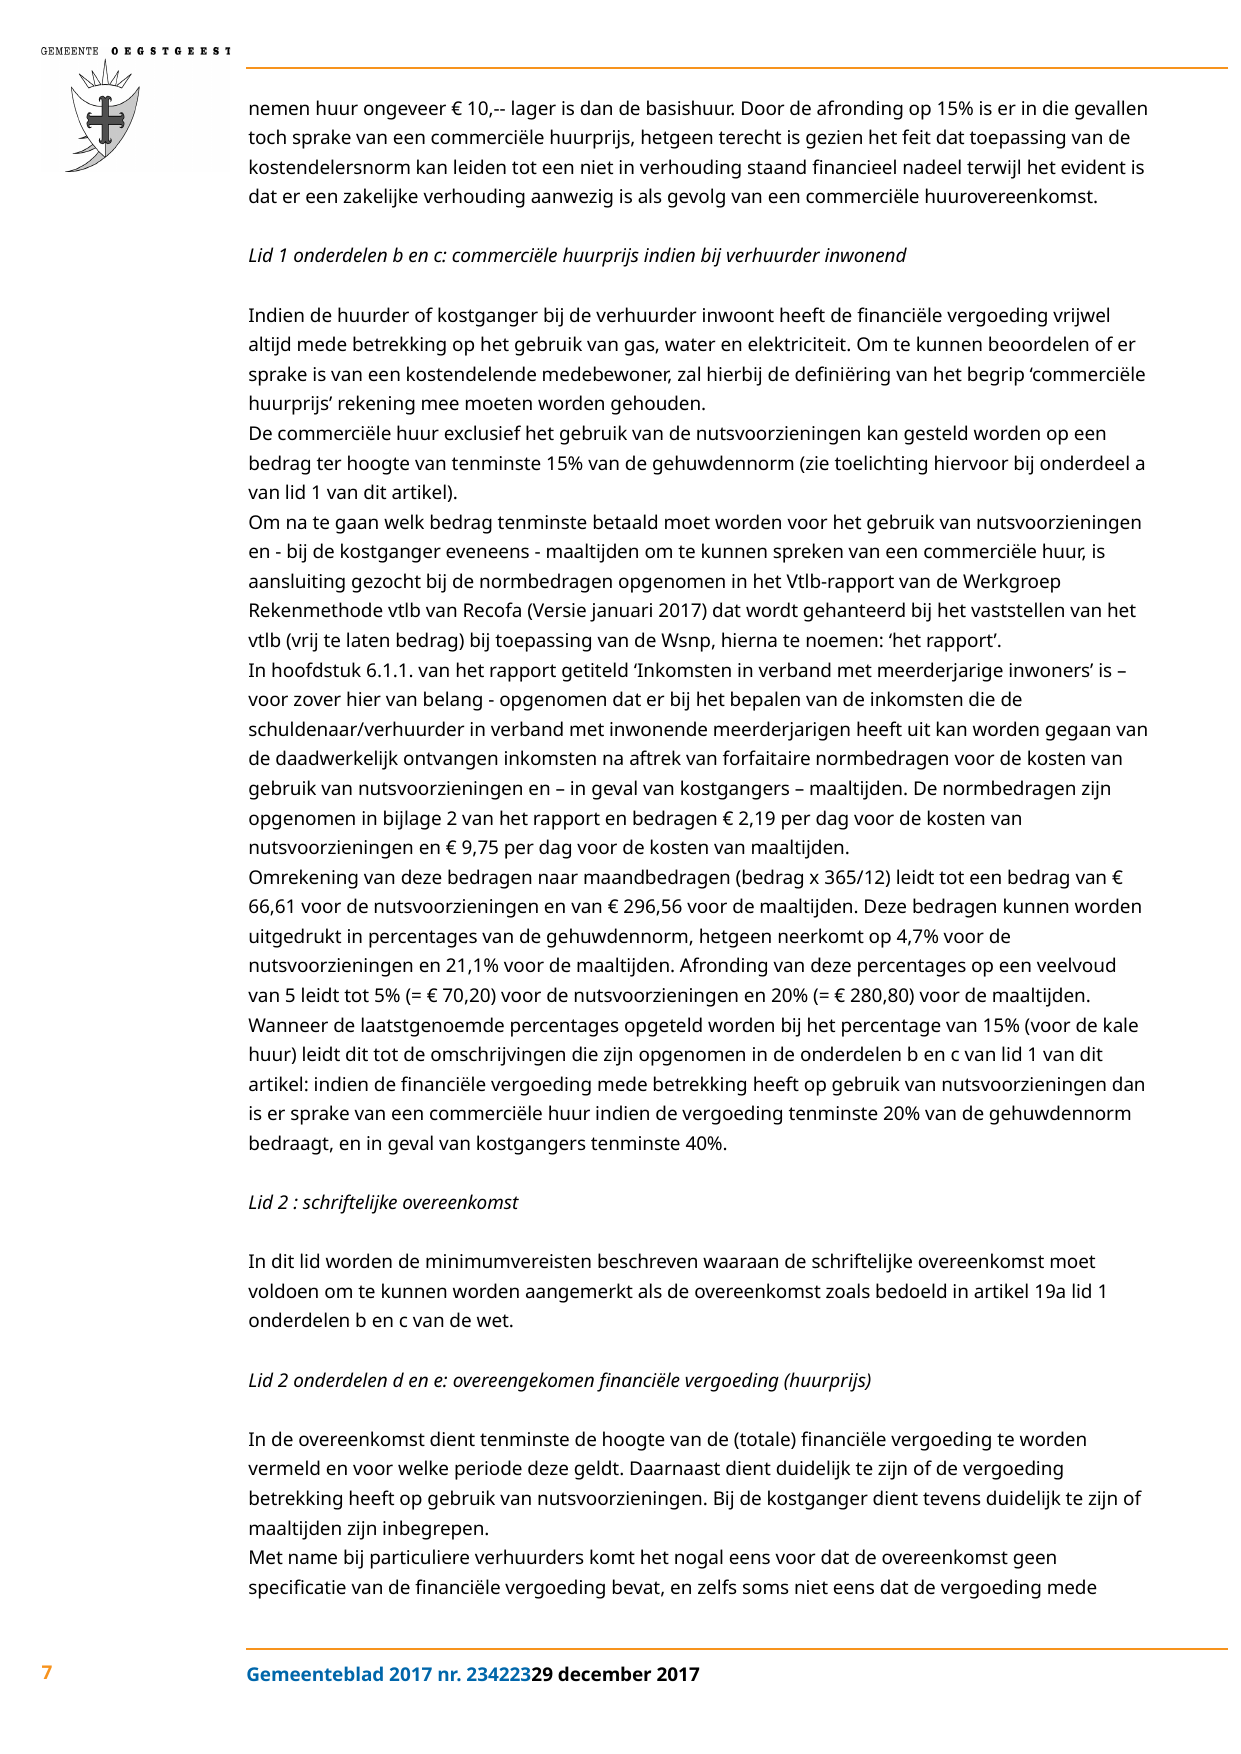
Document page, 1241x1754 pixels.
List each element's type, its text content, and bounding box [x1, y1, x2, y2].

text In de overeenkomst dient tenminste de hoogte van de (totale) financiële vergoeding te worden vermeld en voor welke periode deze geldt. Daarnaast dient duidelijk te zijn of de vergoeding betrekking heeft op gebruik van nutsvoorzieningen. Bij de kostganger dient tevens duidelijk te zijn of maaltijden zijn inbegrepen. [248, 1426, 1152, 1541]
picture [41, 47, 231, 172]
text Om na te gaan welk bedrag tenminste betaald moet worden voor het gebruik van nutsvoorzieningen en - bij de kostganger eveneens - maaltijden om te kunnen spreken van een commerciële huur, is aansluiting gezocht bij de normbedragen opgenomen in het Vtlb-rapport van de Werkgroep Rekenmethode vtlb van Recofa (Versie januari 2017) dat wordt gehanteerd bij het vaststellen van het vtlb (vrij te laten bedrag) bij toepassing van de Wsnp, hierna te noemen: ‘het rapport’. [248, 509, 1152, 653]
text Wanneer de laatstgenoemde percentages opgeteld worden bij het percentage van 15% (voor de kale huur) leidt dit tot de omschrijvingen die zijn opgenomen in de onderdelen b en c van lid 1 van dit artikel: indien de financiële vergoeding mede betrekking heeft op gebruik van nutsvoorzieningen dan is er sprake van een commerciële huur indien de vergoeding tenminste 20% van de gehuwdennorm bedraagt, en in geval van kostgangers tenminste 40%. [248, 1012, 1152, 1156]
text Lid 2 : schriftelijke overeenkomst [248, 1189, 1152, 1215]
text In dit lid worden de minimumvereisten beschreven waaraan de schriftelijke overeenkomst moet voldoen om te kunnen worden aangemerkt als de overeenkomst zoals bedoeld in artikel 19a lid 1 onderdelen b en c van de wet. [248, 1248, 1152, 1333]
text Lid 2 onderdelen d en e: overeengekomen financiële vergoeding (huurprijs) [248, 1367, 1152, 1393]
text In hoofdstuk 6.1.1. van het rapport getiteld ‘Inkomsten in verband met meerderjarige inwoners’ is – voor zover hier van belang - opgenomen dat er bij het bepalen van de inkomsten die de schuldenaar/verhuurder in verband met inwonende meerderjarigen heeft uit kan worden gegaan van de daadwerkelijk ontvangen inkomsten na aftrek van forfaitaire normbedragen voor de kosten van gebruik van nutsvoorzieningen en – in geval van kostgangers – maaltijden. De normbedragen zijn opgenomen in bijlage 2 van het rapport en bedragen € 2,19 per dag voor de kosten van nutsvoorzieningen en € 9,75 per dag voor de kosten van maaltijden. [248, 657, 1152, 860]
text Indien de huurder of kostganger bij de verhuurder inwoont heeft de financiële vergoeding vrijwel altijd mede betrekking op het gebruik van gas, water en elektriciteit. Om te kunnen beoordelen of er sprake is van een kostendelende medebewoner, zal hierbij de definiëring van het begrip ‘commerciële huurprijs’ rekening mee moeten worden gehouden. [248, 302, 1152, 416]
text Met name bij particuliere verhuurders komt het nogal eens voor dat de overeenkomst geen specificatie van de financiële vergoeding bevat, en zelfs soms niet eens dat de vergoeding mede [248, 1544, 1152, 1600]
text Omrekening van deze bedragen naar maandbedragen (bedrag x 365/12) leidt tot een bedrag van € 66,61 voor de nutsvoorzieningen en van € 296,56 voor de maaltijden. Deze bedragen kunnen worden uitgedrukt in percentages van de gehuwdennorm, hetgeen neerkomt op 4,7% voor de nutsvoorzieningen en 21,1% voor de maaltijden. Afronding van deze percentages op een veelvoud van 5 leidt tot 5% (= € 70,20) voor de nutsvoorzieningen en 20% (= € 280,80) voor de maaltijden. [248, 864, 1152, 1008]
text nemen huur ongeveer € 10,-- lager is dan de basishuur. Door de afronding op 15% is er in die gevallen toch sprake van een commerciële huurprijs, hetgeen terecht is gezien het feit dat toepassing van de kostendelersnorm kan leiden tot een niet in verhouding staand financieel nadeel terwijl het evident is dat er een zakelijke verhouding aanwezig is als gevolg van een commerciële huurovereenkomst. [248, 95, 1152, 209]
text De commerciële huur exclusief het gebruik van de nutsvoorzieningen kan gesteld worden op een bedrag ter hoogte van tenminste 15% van de gehuwdennorm (zie toelichting hiervoor bij onderdeel a van lid 1 van dit artikel). [248, 420, 1152, 505]
text Lid 1 onderdelen b en c: commerciële huurprijs indien bij verhuurder inwonend [248, 243, 1152, 268]
